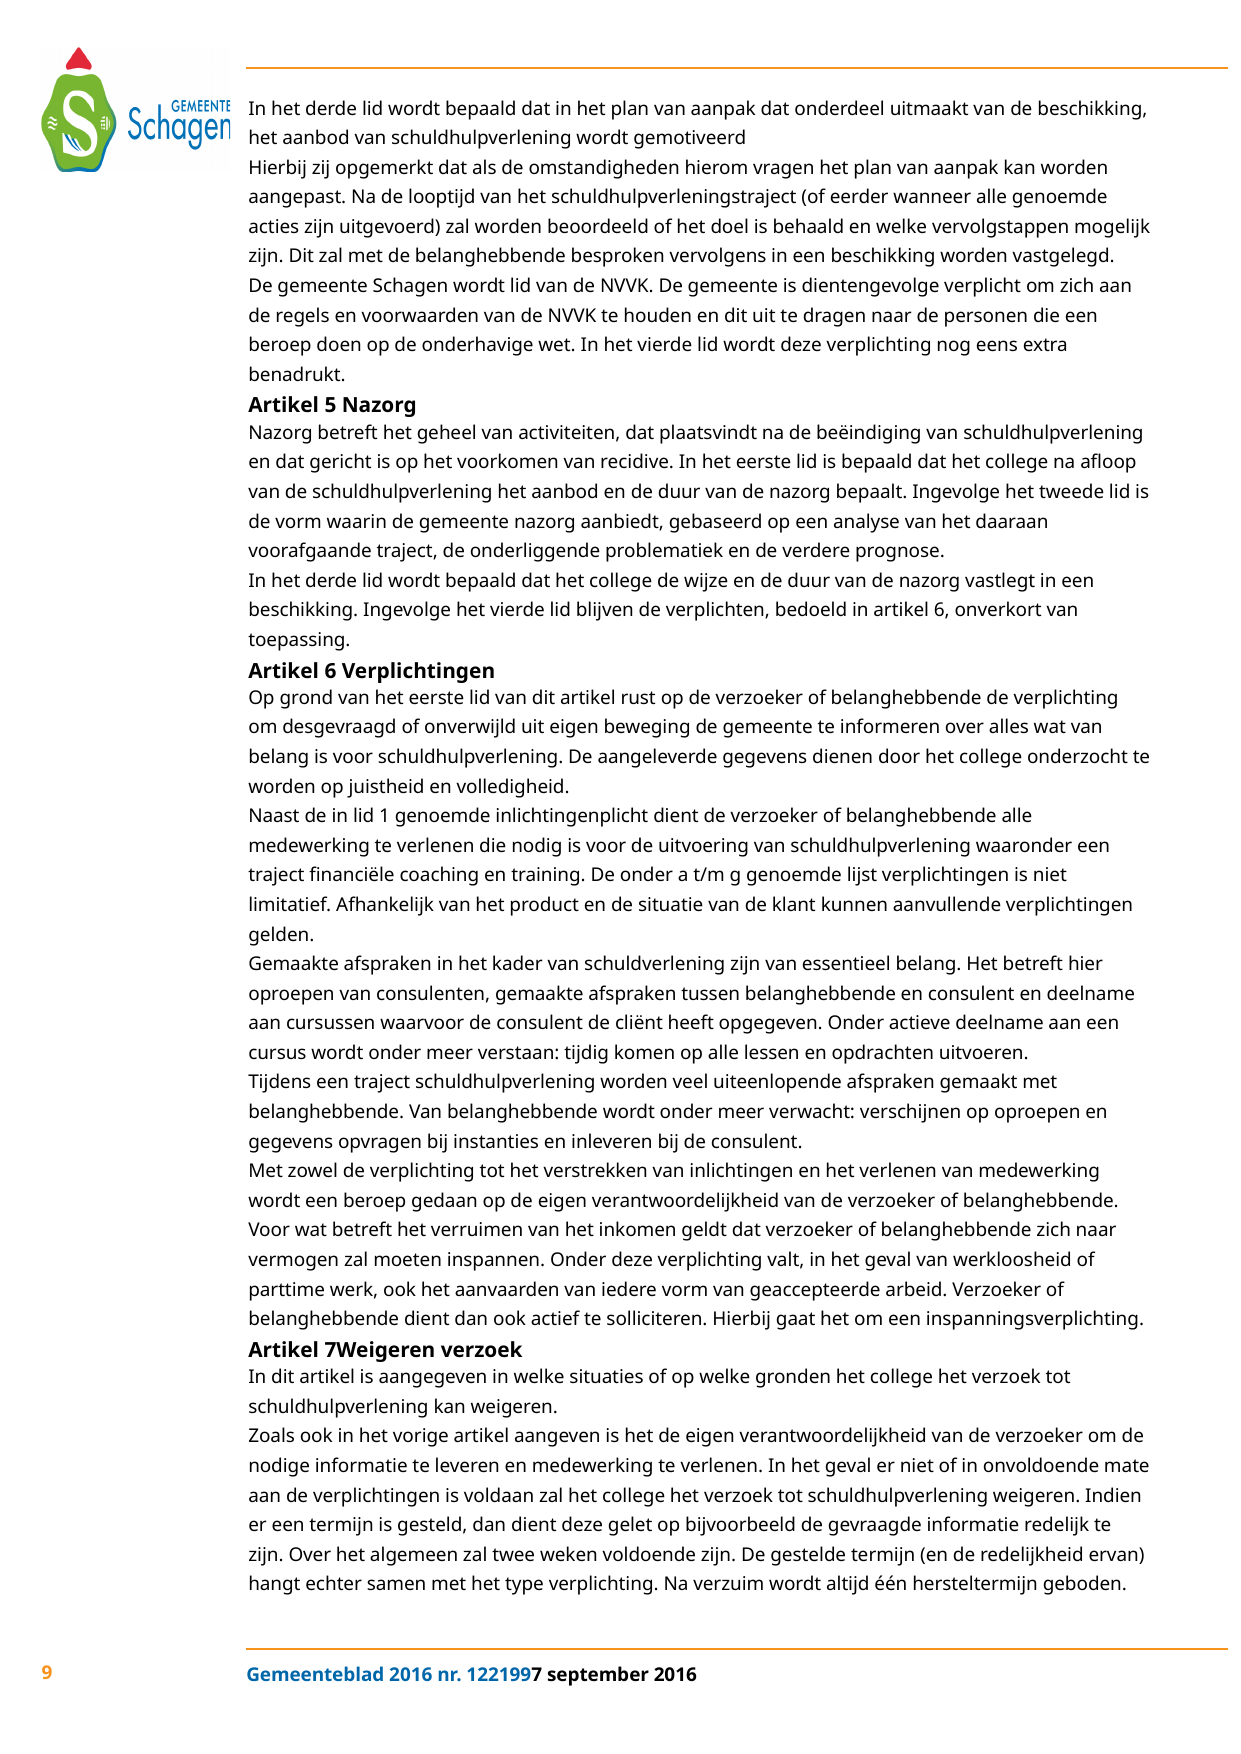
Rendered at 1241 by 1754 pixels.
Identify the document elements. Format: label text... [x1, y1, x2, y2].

text In het derde lid wordt bepaald dat het college de wijze en de duur van de nazorg vastlegt in een beschikking. Ingevolge het vierde lid blijven de verplichten, bedoeld in artikel 6, onverkort van toepassing. [248, 567, 1152, 652]
text Nazorg betreft het geheel van activiteiten, dat plaatsvindt na de beëindiging van schuldhulpverlening en dat gericht is op het voorkomen van recidive. In het eerste lid is bepaald dat het college na afloop van de schuldhulpverlening het aanbod en de duur van de nazorg bepaalt. Ingevolge het tweede lid is de vorm waarin de gemeente nazorg aanbiedt, gebaseerd op een analyse van het daaraan voorafgaande traject, de onderliggende problematiek en de verdere prognose. [248, 419, 1152, 563]
text Voor wat betreft het verruimen van het inkomen geldt dat verzoeker of belanghebbende zich naar vermogen zal moeten inspannen. Onder deze verplichting valt, in het geval van werkloosheid of parttime werk, ook het aanvaarden van iedere vorm van geaccepteerde arbeid. Verzoeker of belanghebbende dient dan ook actief te solliciteren. Hierbij gaat het om een inspanningsverplichting. [248, 1217, 1152, 1331]
text Gemaakte afspraken in het kader van schuldverlening zijn van essentieel belang. Het betreft hier oproepen van consulenten, gemaakte afspraken tussen belanghebbende en consulent en deelname aan cursussen waarvoor de consulent de cliënt heeft opgegeven. Onder actieve deelname aan een cursus wordt onder meer verstaan: tijdig komen op alle lessen en opdrachten uitvoeren. [248, 950, 1152, 1065]
text Op grond van het eerste lid van dit artikel rust op de verzoeker of belanghebbende de verplichting om desgevraagd of onverwijld uit eigen beweging de gemeente te informeren over alles wat van belang is voor schuldhulpverlening. De aangeleverde gegevens dienen door het college onderzocht te worden op juistheid en volledigheid. [248, 684, 1152, 799]
text In het derde lid wordt bepaald dat in het plan van aanpak dat onderdeel uitmaakt van de beschikking, het aanbod van schuldhulpverlening wordt gemotiveerd [248, 95, 1152, 150]
text Zoals ook in het vorige artikel aangeven is het de eigen verantwoordelijkheid van de verzoeker om de nodige informatie te leveren en medewerking te verlenen. In het geval er niet of in onvoldoende mate aan de verplichtingen is voldaan zal het college het verzoek tot schuldhulpverlening weigeren. Indien er een termijn is gesteld, dan dient deze gelet op bijvoorbeeld de gevraagde informatie redelijk te zijn. Over het algemeen zal twee weken voldoende zijn. De gestelde termijn (en de redelijkheid ervan) hangt echter samen met het type verplichting. Na verzuim wordt altijd één hersteltermijn geboden. [248, 1423, 1152, 1596]
text De gemeente Schagen wordt lid van de NVVK. De gemeente is dientengevolge verplicht om zich aan de regels en voorwaarden van de NVVK te houden en dit uit te dragen naar de personen die een beroep doen op de onderhavige wet. In het vierde lid wordt deze verplichting nog eens extra benadrukt. [248, 272, 1152, 387]
text Met zowel de verplichting tot het verstrekken van inlichtingen en het verlenen van medewerking wordt een beroep gedaan op de eigen verantwoordelijkheid van de verzoeker of belanghebbende. [248, 1157, 1152, 1213]
text Artikel 7Weigeren verzoek [248, 1335, 1152, 1363]
text Artikel 6 Verplichtingen [248, 656, 1152, 684]
text Hierbij zij opgemerkt dat als de omstandigheden hierom vragen het plan van aanpak kan worden aangepast. Na de looptijd van het schuldhulpverleningstraject (of eerder wanneer alle genoemde acties zijn uitgevoerd) zal worden beoordeeld of het doel is behaald en welke vervolgstappen mogelijk zijn. Dit zal met de belanghebbende besproken vervolgens in een beschikking worden vastgelegd. [248, 154, 1152, 268]
text Artikel 5 Nazorg [248, 391, 1152, 419]
text In dit artikel is aangegeven in welke situaties of op welke gronden het college het verzoek tot schuldhulpverlening kan weigeren. [248, 1363, 1152, 1419]
text Tijdens een traject schuldhulpverlening worden veel uiteenlopende afspraken gemaakt met belanghebbende. Van belanghebbende wordt onder meer verwacht: verschijnen op oproepen en gegevens opvragen bij instanties en inleveren bij de consulent. [248, 1069, 1152, 1154]
text Naast de in lid 1 genoemde inlichtingenplicht dient de verzoeker of belanghebbende alle medewerking te verlenen die nodig is voor de uitvoering van schuldhulpverlening waaronder een traject financiële coaching en training. De onder a t/m g genoemde lijst verplichtingen is niet limitatief. Afhankelijk van het product en de situatie van de klant kunnen aanvullende verplichtingen gelden. [248, 802, 1152, 947]
picture [41, 47, 231, 172]
